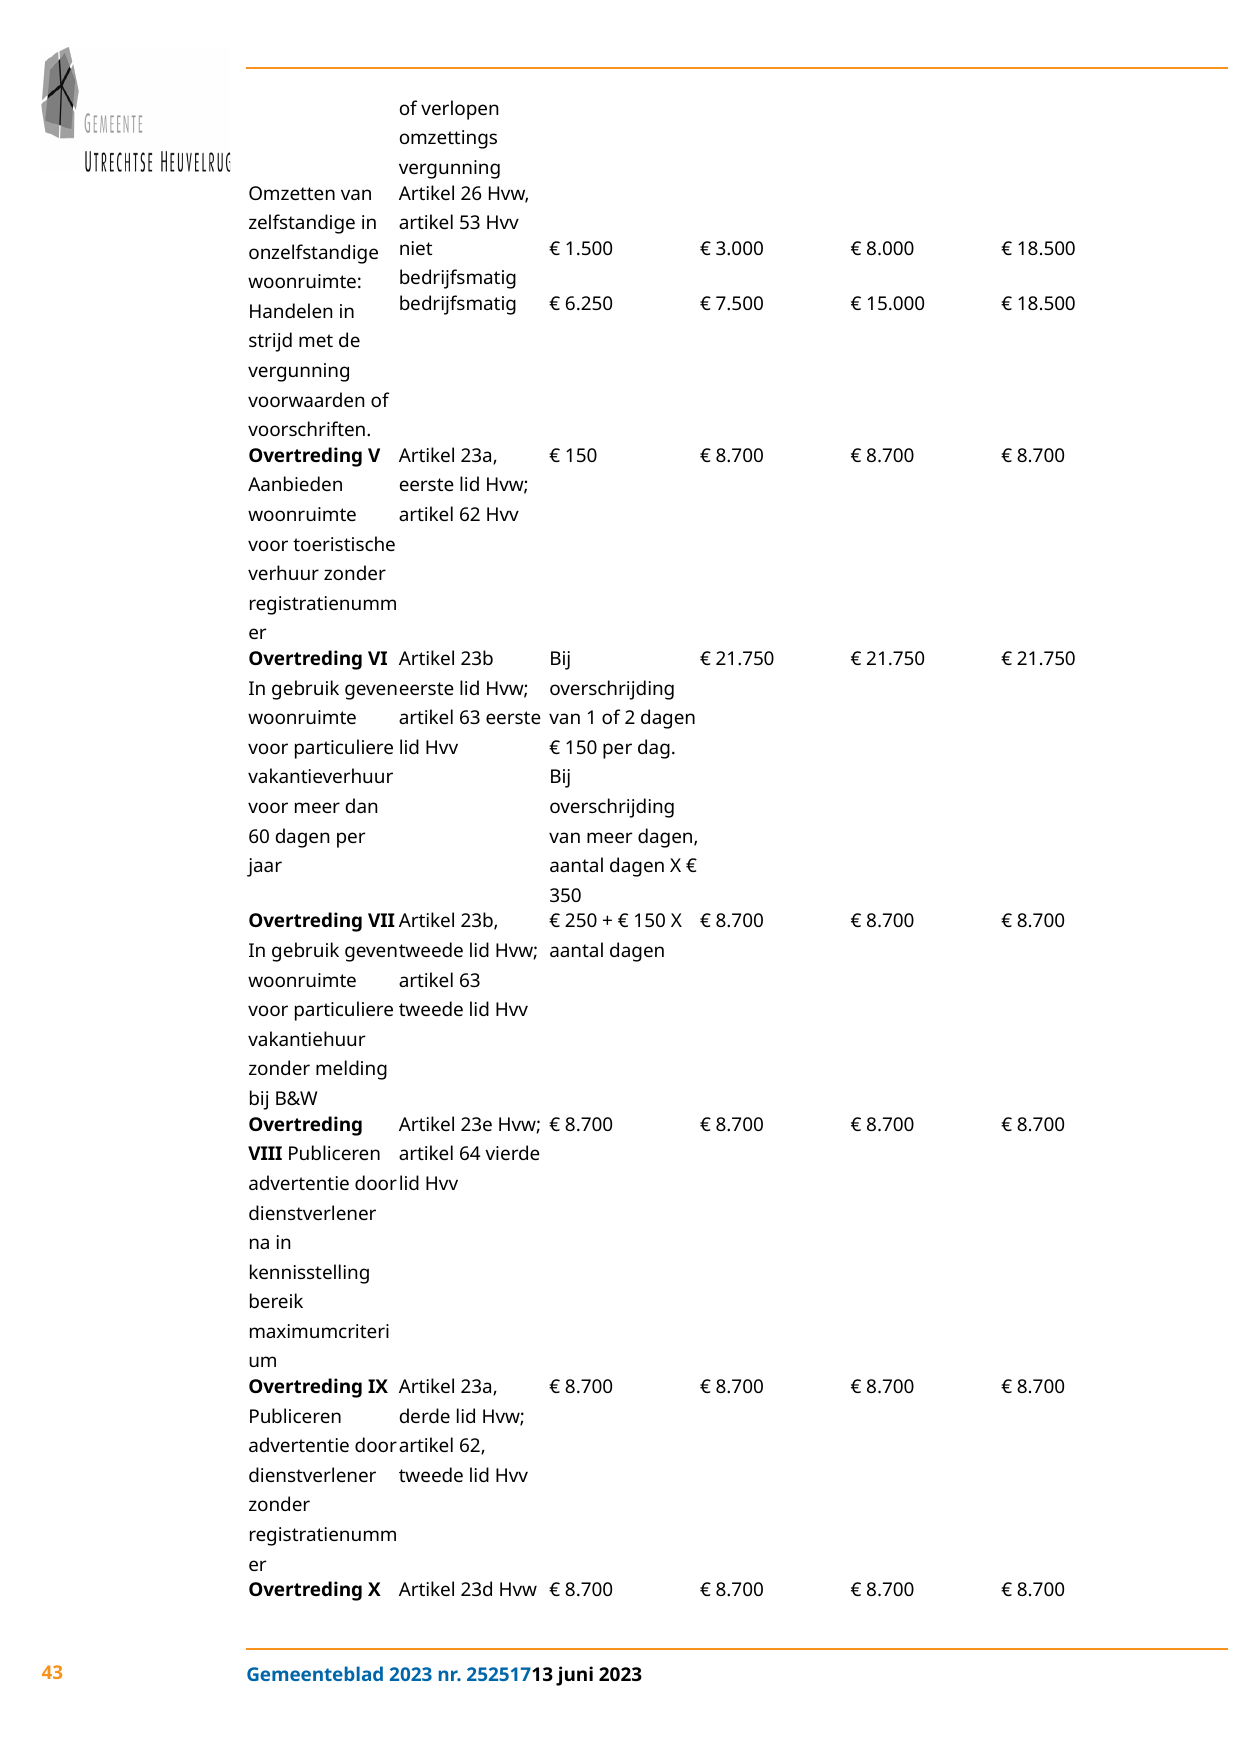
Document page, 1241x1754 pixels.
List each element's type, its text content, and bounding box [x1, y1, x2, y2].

table_cell Omzetten van zelfstandige in onzelfstandige woonruimte: Handelen in strijd met de vergunning voorwaarden of voorschriften. [248, 180, 398, 442]
table_cell Artikel 26 Hvw, artikel 53 Hvv [399, 180, 549, 235]
table_cell Overtreding IX Publiceren advertentie door dienstverlener zonder registratienummer [248, 1373, 398, 1577]
table_cell € 7.500 [700, 290, 850, 442]
table_cell € 8.700 [700, 1111, 850, 1373]
table_cell € 15.000 [850, 290, 1001, 442]
table_cell niet bedrijfsmatig [399, 235, 549, 290]
table_cell € 8.700 [850, 1111, 1001, 1373]
table_cell € 8.700 [700, 908, 850, 1111]
table_cell € 21.750 [700, 645, 850, 908]
table_cell Artikel 23a, eerste lid Hvw; artikel 62 Hvv [399, 442, 549, 645]
table_cell [549, 180, 700, 235]
table_cell Artikel 23b eerste lid Hvw; artikel 63 eerste lid Hvv [399, 645, 549, 908]
table_cell [850, 180, 1001, 235]
table_cell Artikel 23b, tweede lid Hvw; artikel 63 tweede lid Hvv [399, 908, 549, 1111]
table_cell € 8.700 [700, 1373, 850, 1577]
table_cell Artikel 23a, derde lid Hvw; artikel 62, tweede lid Hvv [399, 1373, 549, 1577]
table_cell € 8.700 [700, 442, 850, 645]
table_cell € 6.250 [549, 290, 700, 442]
table_cell Overtreding V Aanbieden woonruimte voor toeristische verhuur zonder registratienummer [248, 442, 398, 645]
table_cell [1001, 180, 1152, 235]
table_cell € 18.500 [1001, 235, 1152, 290]
table_cell € 21.750 [850, 645, 1001, 908]
picture [41, 47, 231, 172]
table_cell € 18.500 [1001, 290, 1152, 442]
table_cell Artikel 23d Hvw [399, 1577, 549, 1602]
table_cell € 8.700 [549, 1111, 700, 1373]
table_cell € 8.000 [850, 235, 1001, 290]
table_cell € 150 [549, 442, 700, 645]
table_cell € 8.700 [1001, 1373, 1152, 1577]
table_cell € 8.700 [850, 442, 1001, 645]
table_cell € 8.700 [549, 1373, 700, 1577]
table_cell [700, 180, 850, 235]
table_cell Overtreding VI In gebruik geven woonruimte voor particuliere vakantieverhuur voor meer dan 60 dagen per jaar [248, 645, 398, 908]
table_cell € 21.750 [1001, 645, 1152, 908]
table_cell bedrijfsmatig [399, 290, 549, 442]
table_cell € 8.700 [850, 908, 1001, 1111]
table_cell [850, 95, 1001, 180]
table_cell € 3.000 [700, 235, 850, 290]
table_cell Artikel 23e Hvw; artikel 64 vierde lid Hvv [399, 1111, 549, 1373]
table_cell € 8.700 [700, 1577, 850, 1602]
table_cell [1001, 95, 1152, 180]
table_cell [549, 95, 700, 180]
table_cell Bij overschrijding van 1 of 2 dagen € 150 per dag. Bij overschrijding van meer dagen, aantal dagen X € 350 [549, 645, 700, 908]
table_cell € 8.700 [1001, 442, 1152, 645]
table_cell [700, 95, 850, 180]
table_cell € 1.500 [549, 235, 700, 290]
table_cell € 8.700 [850, 1577, 1001, 1602]
table_cell [248, 95, 398, 180]
table_cell € 8.700 [850, 1373, 1001, 1577]
table_cell € 250 + € 150 X aantal dagen [549, 908, 700, 1111]
table_cell of verlopen omzettings vergunning [399, 95, 549, 180]
table_cell Overtreding VIII Publiceren advertentie door dienstverlener na in kennisstelling bereik maximumcriterium [248, 1111, 398, 1373]
table_cell € 8.700 [1001, 908, 1152, 1111]
table_cell € 8.700 [1001, 1111, 1152, 1373]
table_cell € 8.700 [549, 1577, 700, 1602]
table_cell Overtreding VII In gebruik geven woonruimte voor particuliere vakantiehuur zonder melding bij B&W [248, 908, 398, 1111]
table_cell Overtreding X [248, 1577, 398, 1602]
table_cell € 8.700 [1001, 1577, 1152, 1602]
